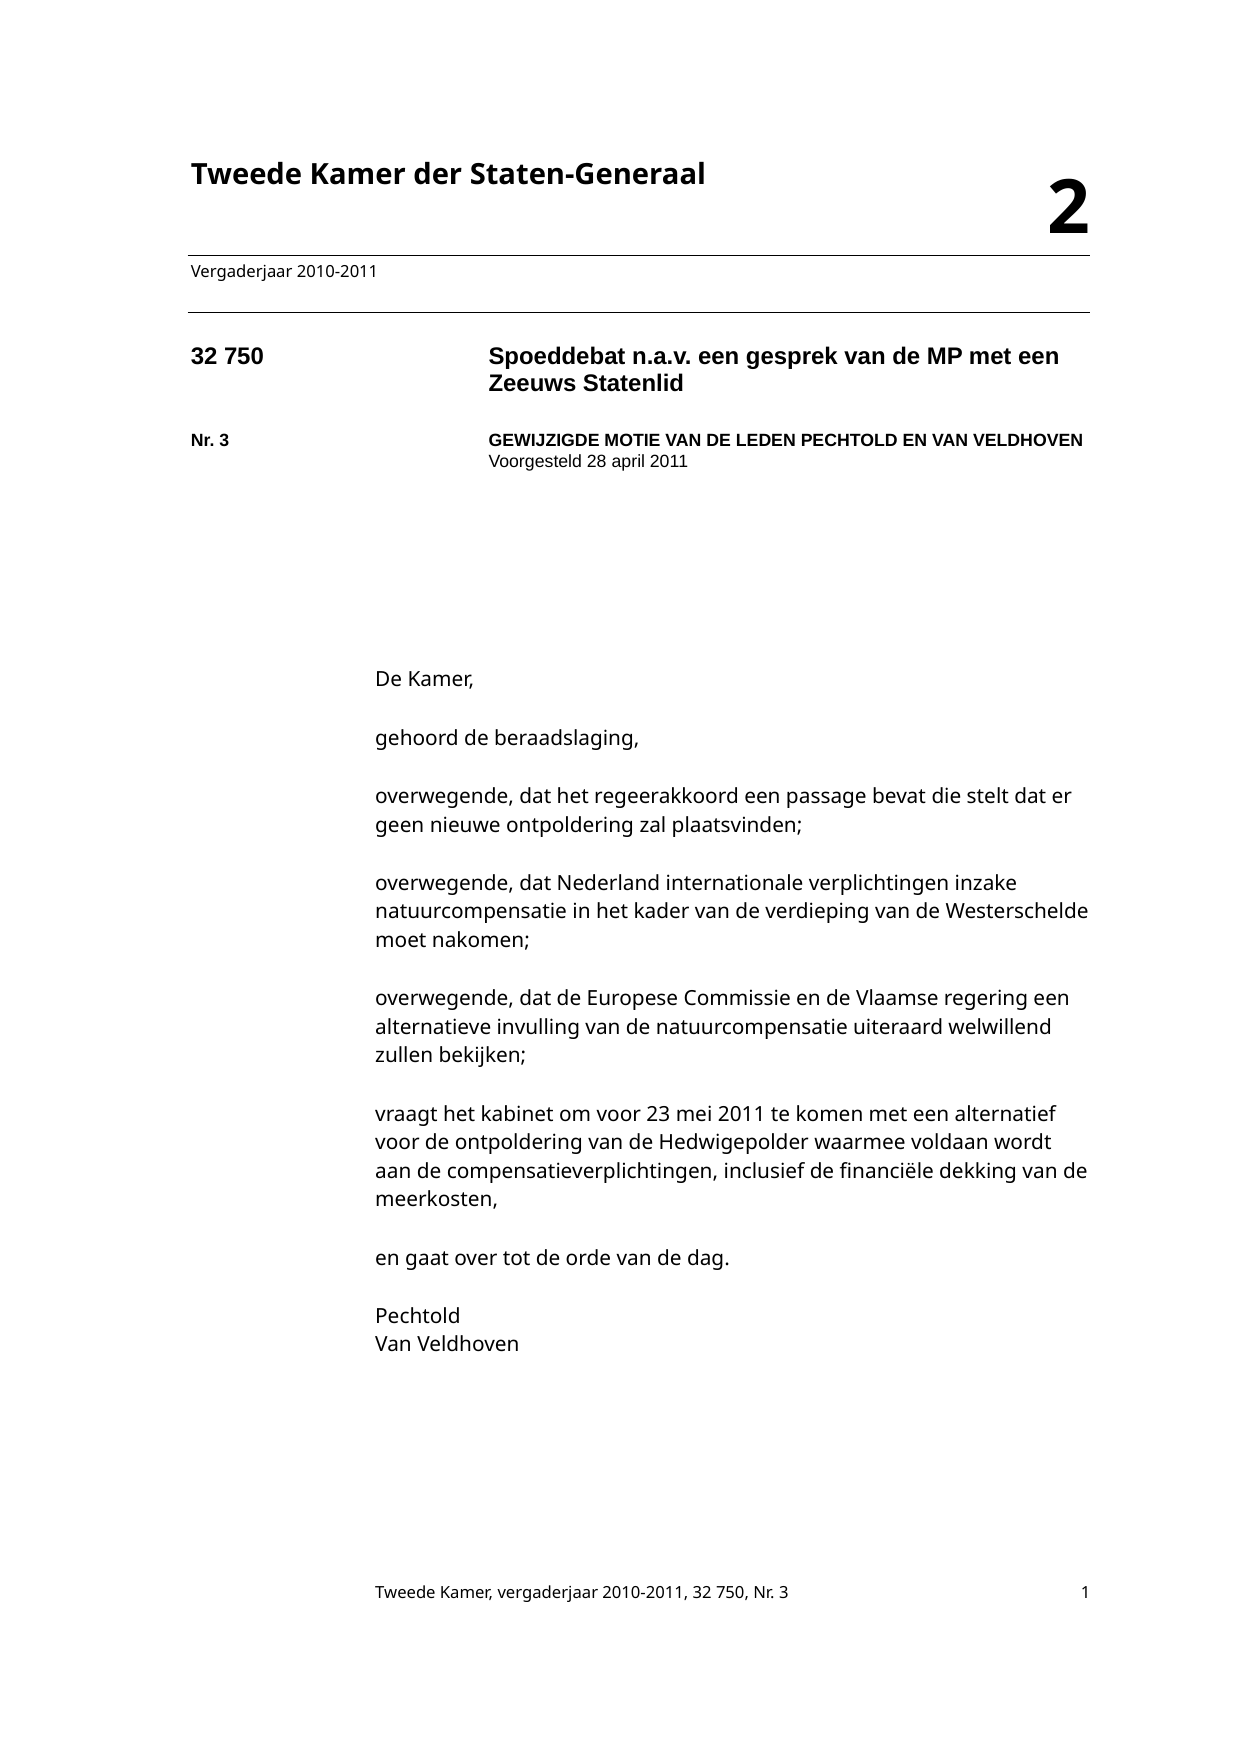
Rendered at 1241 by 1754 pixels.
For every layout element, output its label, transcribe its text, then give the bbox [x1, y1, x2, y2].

table_header Tweede Kamer der Staten-Generaal [188, 150, 909, 255]
text overwegende, dat Nederland internationale verplichtingen inzake natuurcompensatie in het kader van de verdieping van de Westerschelde moet nakomen; [375, 868, 1090, 953]
table_cell 32 750 [188, 339, 485, 427]
text overwegende, dat de Europese Commissie en de Vlaamse regering een alternatieve invulling van de natuurcompensatie uiteraard welwillend zullen bekijken; [375, 983, 1090, 1069]
text overwegende, dat het regeerakkoord een passage bevat die stelt dat er geen nieuwe ontpoldering zal plaatsvinden; [375, 781, 1090, 838]
text Pechtold [375, 1301, 1090, 1329]
table_cell Vergaderjaar 2010-2011 [188, 256, 485, 312]
table_cell [485, 313, 1090, 339]
text De Kamer, [375, 664, 1090, 693]
table_cell [188, 313, 485, 339]
text Van Veldhoven [375, 1329, 1090, 1358]
table_cell [485, 256, 1090, 312]
table_cell Spoeddebat n.a.v. een gesprek van de MP met een Zeeuws Statenlid [485, 339, 1090, 427]
text vraagt het kabinet om voor 23 mei 2011 te komen met een alternatief voor de ontpoldering van de Hedwigepolder waarmee voldaan wordt aan de compensatieverplichtingen, inclusief de financiële dekking van de meerkosten, [375, 1099, 1090, 1213]
table_cell GEWIJZIGDE MOTIE VAN DE LEDEN PECHTOLD EN VAN VELDHOVEN Voorgesteld 28 april 2011 [485, 427, 1090, 546]
text en gaat over tot de orde van de dag. [375, 1243, 1090, 1271]
table_cell Nr. 3 [188, 427, 485, 546]
text gehoord de beraadslaging, [375, 723, 1090, 751]
table_header 2 [910, 150, 1090, 255]
